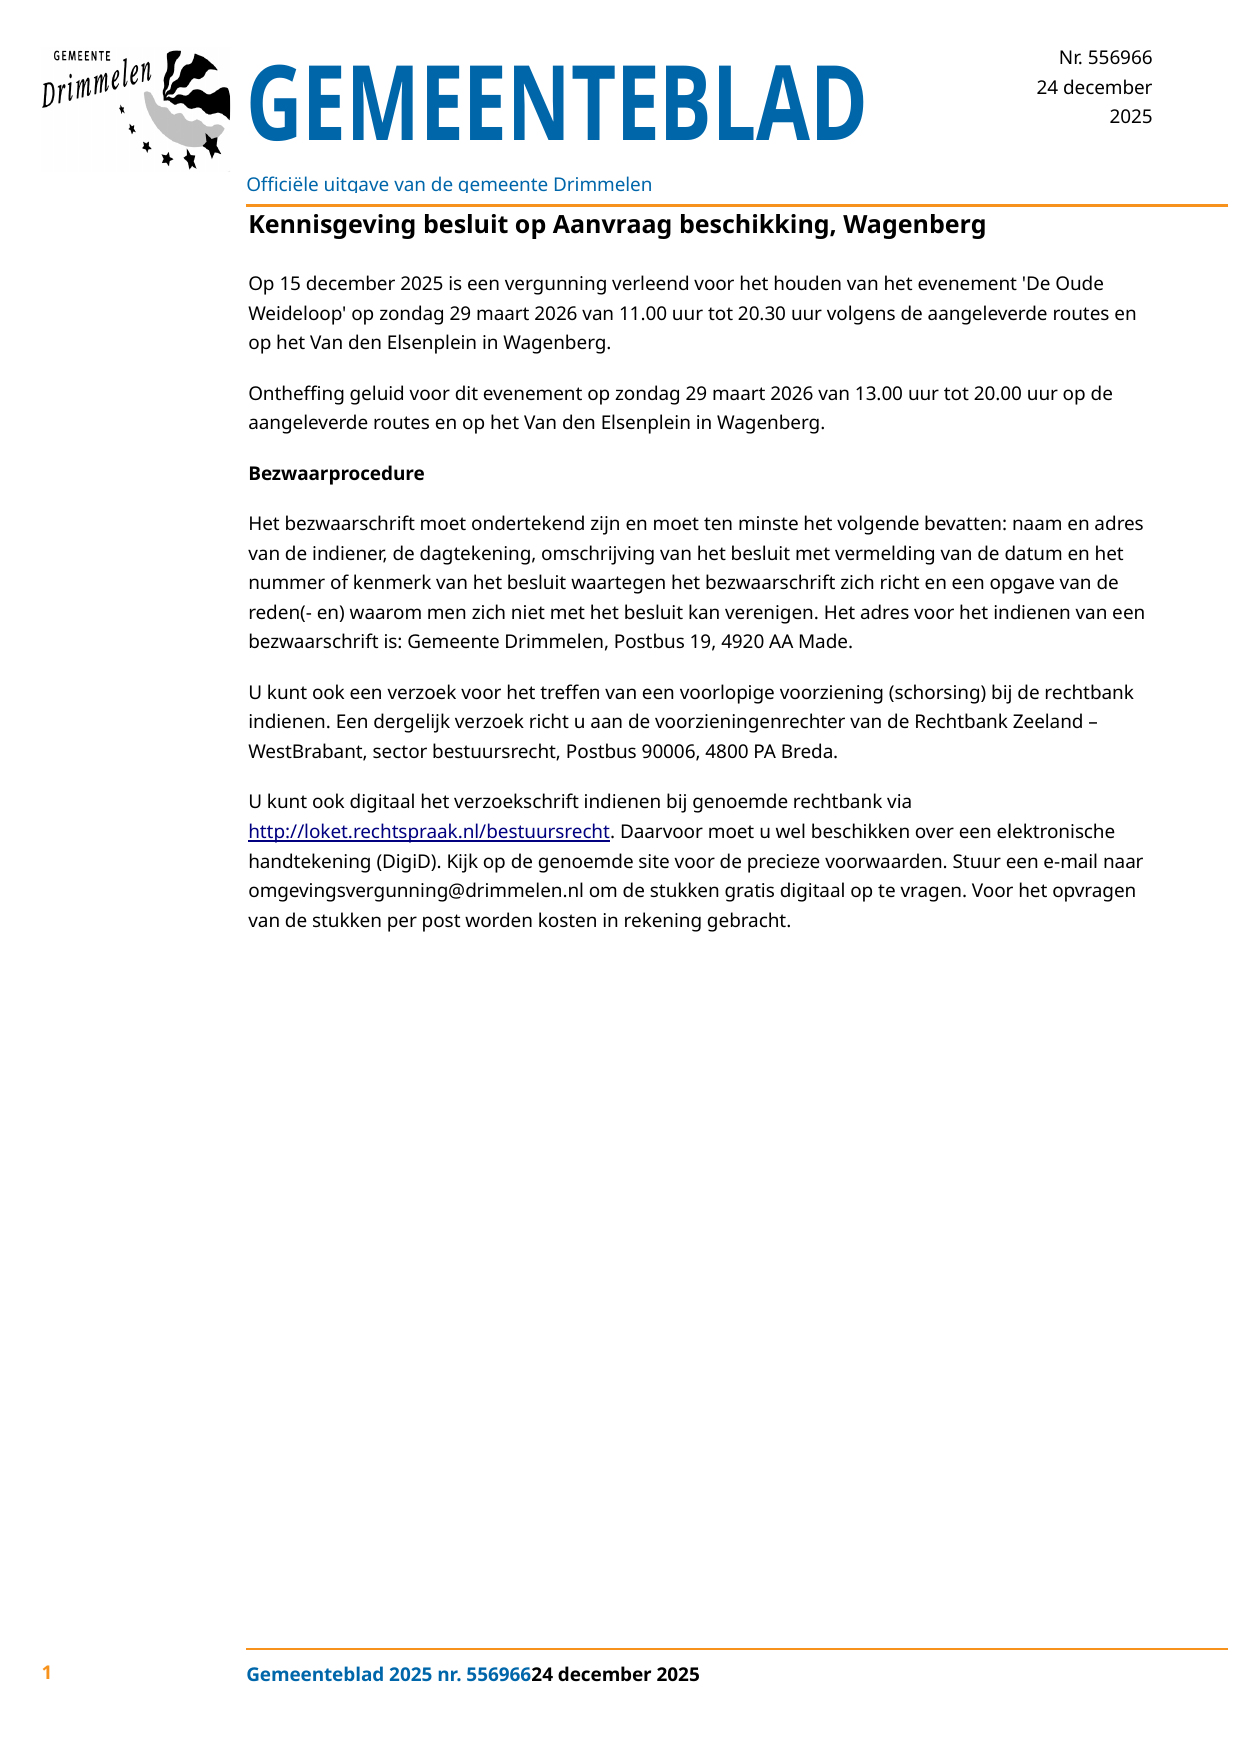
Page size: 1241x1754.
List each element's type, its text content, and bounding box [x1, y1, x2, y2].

text U kunt ook een verzoek voor het treffen van een voorlopige voorziening (schorsing) bij de rechtbank indienen. Een dergelijk verzoek richt u aan de voorzieningenrechter van de Rechtbank Zeeland – WestBrabant, sector bestuursrecht, Postbus 90006, 4800 PA Breda. [248, 679, 1152, 764]
text Kennisgeving besluit op Aanvraag beschikking, Wagenberg [248, 207, 1152, 241]
text Bezwaarprocedure [248, 460, 1152, 486]
picture [41, 47, 231, 172]
text Op 15 december 2025 is een vergunning verleend voor het houden van het evenement 'De Oude Weideloop' op zondag 29 maart 2026 van 11.00 uur tot 20.30 uur volgens de aangeleverde routes en op het Van den Elsenplein in Wagenberg. [248, 270, 1152, 355]
text Ontheffing geluid voor dit evenement op zondag 29 maart 2026 van 13.00 uur tot 20.00 uur op de aangeleverde routes en op het Van den Elsenplein in Wagenberg. [248, 380, 1152, 435]
text U kunt ook digitaal het verzoekschrift indienen bij genoemde rechtbank via http://loket.rechtspraak.nl/bestuursrecht. Daarvoor moet u wel beschikken over een elektronische handtekening (DigiD). Kijk op de genoemde site voor de precieze voorwaarden. Stuur een e-mail naar omgevingsvergunning@drimmelen.nl om de stukken gratis digitaal op te vragen. Voor het opvragen van de stukken per post worden kosten in rekening gebracht. [248, 789, 1152, 933]
text Het bezwaarschrift moet ondertekend zijn en moet ten minste het volgende bevatten: naam en adres van de indiener, de dagtekening, omschrijving van het besluit met vermelding van de datum en het nummer of kenmerk van het besluit waartegen het bezwaarschrift zich richt en een opgave van de reden(- en) waarom men zich niet met het besluit kan verenigen. Het adres voor het indienen van een bezwaarschrift is: Gemeente Drimmelen, Postbus 19, 4920 AA Made. [248, 510, 1152, 654]
